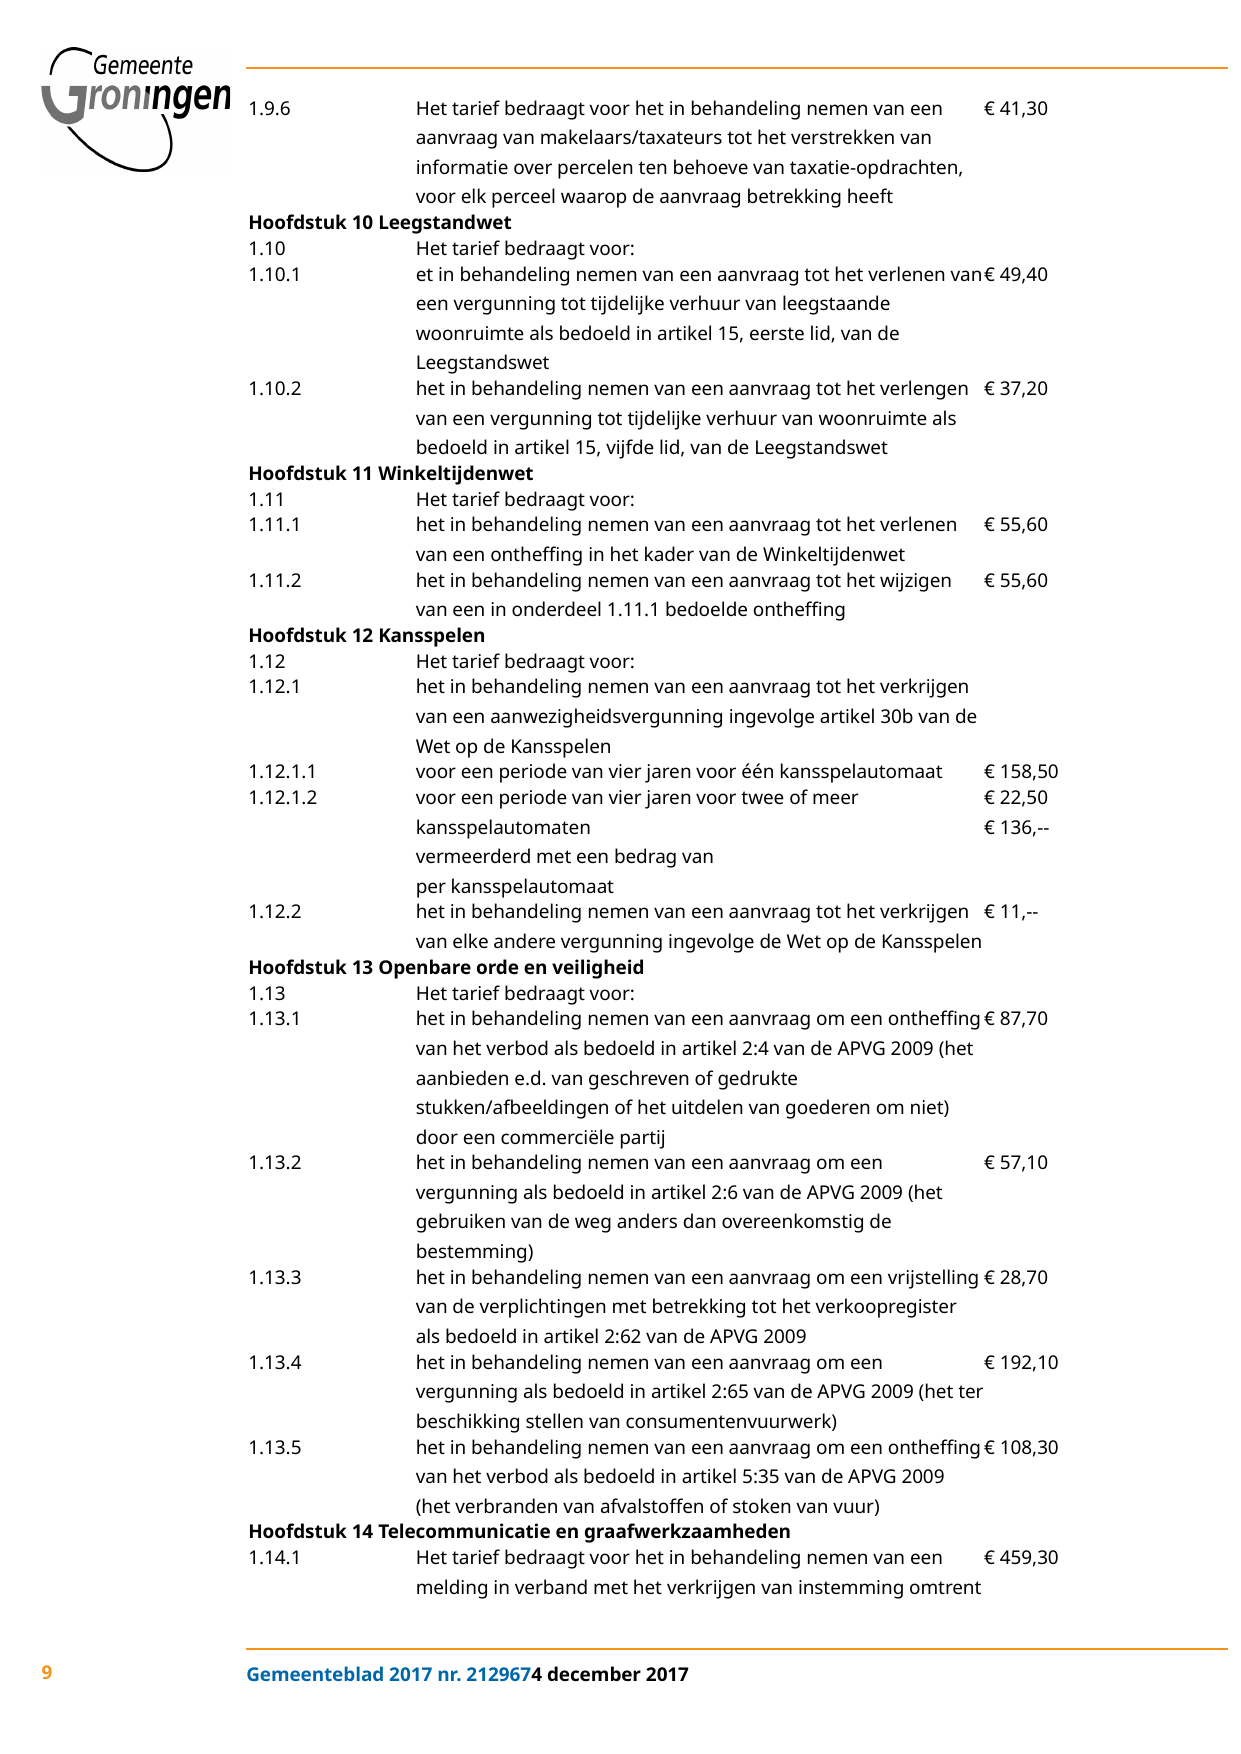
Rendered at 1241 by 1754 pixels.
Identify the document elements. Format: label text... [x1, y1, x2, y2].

table_cell [984, 648, 1152, 674]
table_cell 1.11 [248, 486, 416, 512]
table_cell [984, 980, 1152, 1006]
table_cell 1.9.6 [248, 95, 416, 209]
table_cell voor een periode van vier jaren voor twee of meer kansspelautomaten vermeerderd met een bedrag van per kansspelautomaat [416, 784, 984, 899]
table_cell 1.12.1.1 [248, 759, 416, 784]
table_cell et in behandeling nemen van een aanvraag tot het verlenen van een vergunning tot tijdelijke verhuur van leegstaande woonruimte als bedoeld in artikel 15, eerste lid, van de Leegstandswet [416, 261, 984, 375]
table_cell Het tarief bedraagt voor: [416, 980, 984, 1006]
table_cell 1.11.1 [248, 512, 416, 567]
table_cell [984, 486, 1152, 512]
table_cell 1.13.5 [248, 1434, 416, 1519]
table_cell het in behandeling nemen van een aanvraag tot het verlenen van een ontheffing in het kader van de Winkeltijdenwet [416, 512, 984, 567]
table_cell 1.13.2 [248, 1150, 416, 1264]
table_cell 1.13.4 [248, 1349, 416, 1434]
table_cell het in behandeling nemen van een aanvraag om een ontheffing van het verbod als bedoeld in artikel 5:35 van de APVG 2009 (het verbranden van afvalstoffen of stoken van vuur) [416, 1434, 984, 1519]
table_cell Hoofdstuk 13 Openbare orde en veiligheid [248, 954, 1152, 980]
table_cell het in behandeling nemen van een aanvraag om een vergunning als bedoeld in artikel 2:65 van de APVG 2009 (het ter beschikking stellen van consumentenvuurwerk) [416, 1349, 984, 1434]
table_cell 1.12.1.2 [248, 784, 416, 899]
table_cell het in behandeling nemen van een aanvraag tot het verkrijgen van een aanwezigheidsvergunning ingevolge artikel 30b van de Wet op de Kansspelen [416, 674, 984, 758]
table_cell € 459,30 [984, 1545, 1152, 1600]
table_cell 1.13.3 [248, 1264, 416, 1349]
table_cell het in behandeling nemen van een aanvraag tot het wijzigen van een in onderdeel 1.11.1 bedoelde ontheffing [416, 567, 984, 622]
table_cell 1.13 [248, 980, 416, 1006]
table_cell € 55,60 [984, 512, 1152, 567]
table_cell € 28,70 [984, 1264, 1152, 1349]
table_cell € 108,30 [984, 1434, 1152, 1519]
table_cell het in behandeling nemen van een aanvraag tot het verkrijgen van elke andere vergunning ingevolge de Wet op de Kansspelen [416, 899, 984, 954]
picture [41, 47, 231, 172]
table_cell Het tarief bedraagt voor: [416, 648, 984, 674]
table_cell € 11,-- [984, 899, 1152, 954]
table_cell het in behandeling nemen van een aanvraag om een ontheffing van het verbod als bedoeld in artikel 2:4 van de APVG 2009 (het aanbieden e.d. van geschreven of gedrukte stukken/afbeeldingen of het uitdelen van goederen om niet) door een commerciële partij [416, 1006, 984, 1149]
table_cell het in behandeling nemen van een aanvraag om een vrijstelling van de verplichtingen met betrekking tot het verkoopregister als bedoeld in artikel 2:62 van de APVG 2009 [416, 1264, 984, 1349]
table_cell 1.10.2 [248, 375, 416, 460]
table_cell € 192,10 [984, 1349, 1152, 1434]
table_cell Het tarief bedraagt voor het in behandeling nemen van een melding in verband met het verkrijgen van instemming omtrent [416, 1545, 984, 1600]
table_cell 1.10.1 [248, 261, 416, 375]
table_cell Hoofdstuk 10 Leegstandwet [248, 209, 1152, 235]
table_cell 1.12.1 [248, 674, 416, 758]
table_cell € 55,60 [984, 567, 1152, 622]
table_cell 1.12.2 [248, 899, 416, 954]
table_cell het in behandeling nemen van een aanvraag tot het verlengen van een vergunning tot tijdelijke verhuur van woonruimte als bedoeld in artikel 15, vijfde lid, van de Leegstandswet [416, 375, 984, 460]
table_cell € 41,30 [984, 95, 1152, 209]
table_cell € 57,10 [984, 1150, 1152, 1264]
table_cell Het tarief bedraagt voor het in behandeling nemen van een aanvraag van makelaars/taxateurs tot het verstrekken van informatie over percelen ten behoeve van taxatie-opdrachten, voor elk perceel waarop de aanvraag betrekking heeft [416, 95, 984, 209]
table_cell 1.13.1 [248, 1006, 416, 1149]
table_cell Hoofdstuk 11 Winkeltijdenwet [248, 460, 1152, 486]
table_cell € 87,70 [984, 1006, 1152, 1149]
table_cell 1.14.1 [248, 1545, 416, 1600]
table_cell [984, 235, 1152, 261]
table_cell Het tarief bedraagt voor: [416, 235, 984, 261]
table_cell voor een periode van vier jaren voor één kansspelautomaat [416, 759, 984, 784]
table_cell € 37,20 [984, 375, 1152, 460]
table_cell € 22,50 € 136,-- [984, 784, 1152, 899]
table_cell Het tarief bedraagt voor: [416, 486, 984, 512]
table_cell 1.11.2 [248, 567, 416, 622]
table_cell € 158,50 [984, 759, 1152, 784]
table_cell [984, 674, 1152, 758]
table_cell Hoofdstuk 14 Telecommunicatie en graafwerkzaamheden [248, 1519, 1152, 1544]
table_cell 1.10 [248, 235, 416, 261]
table_cell het in behandeling nemen van een aanvraag om een vergunning als bedoeld in artikel 2:6 van de APVG 2009 (het gebruiken van de weg anders dan overeenkomstig de bestemming) [416, 1150, 984, 1264]
table_cell € 49,40 [984, 261, 1152, 375]
table_cell 1.12 [248, 648, 416, 674]
table_cell Hoofdstuk 12 Kansspelen [248, 622, 1152, 648]
